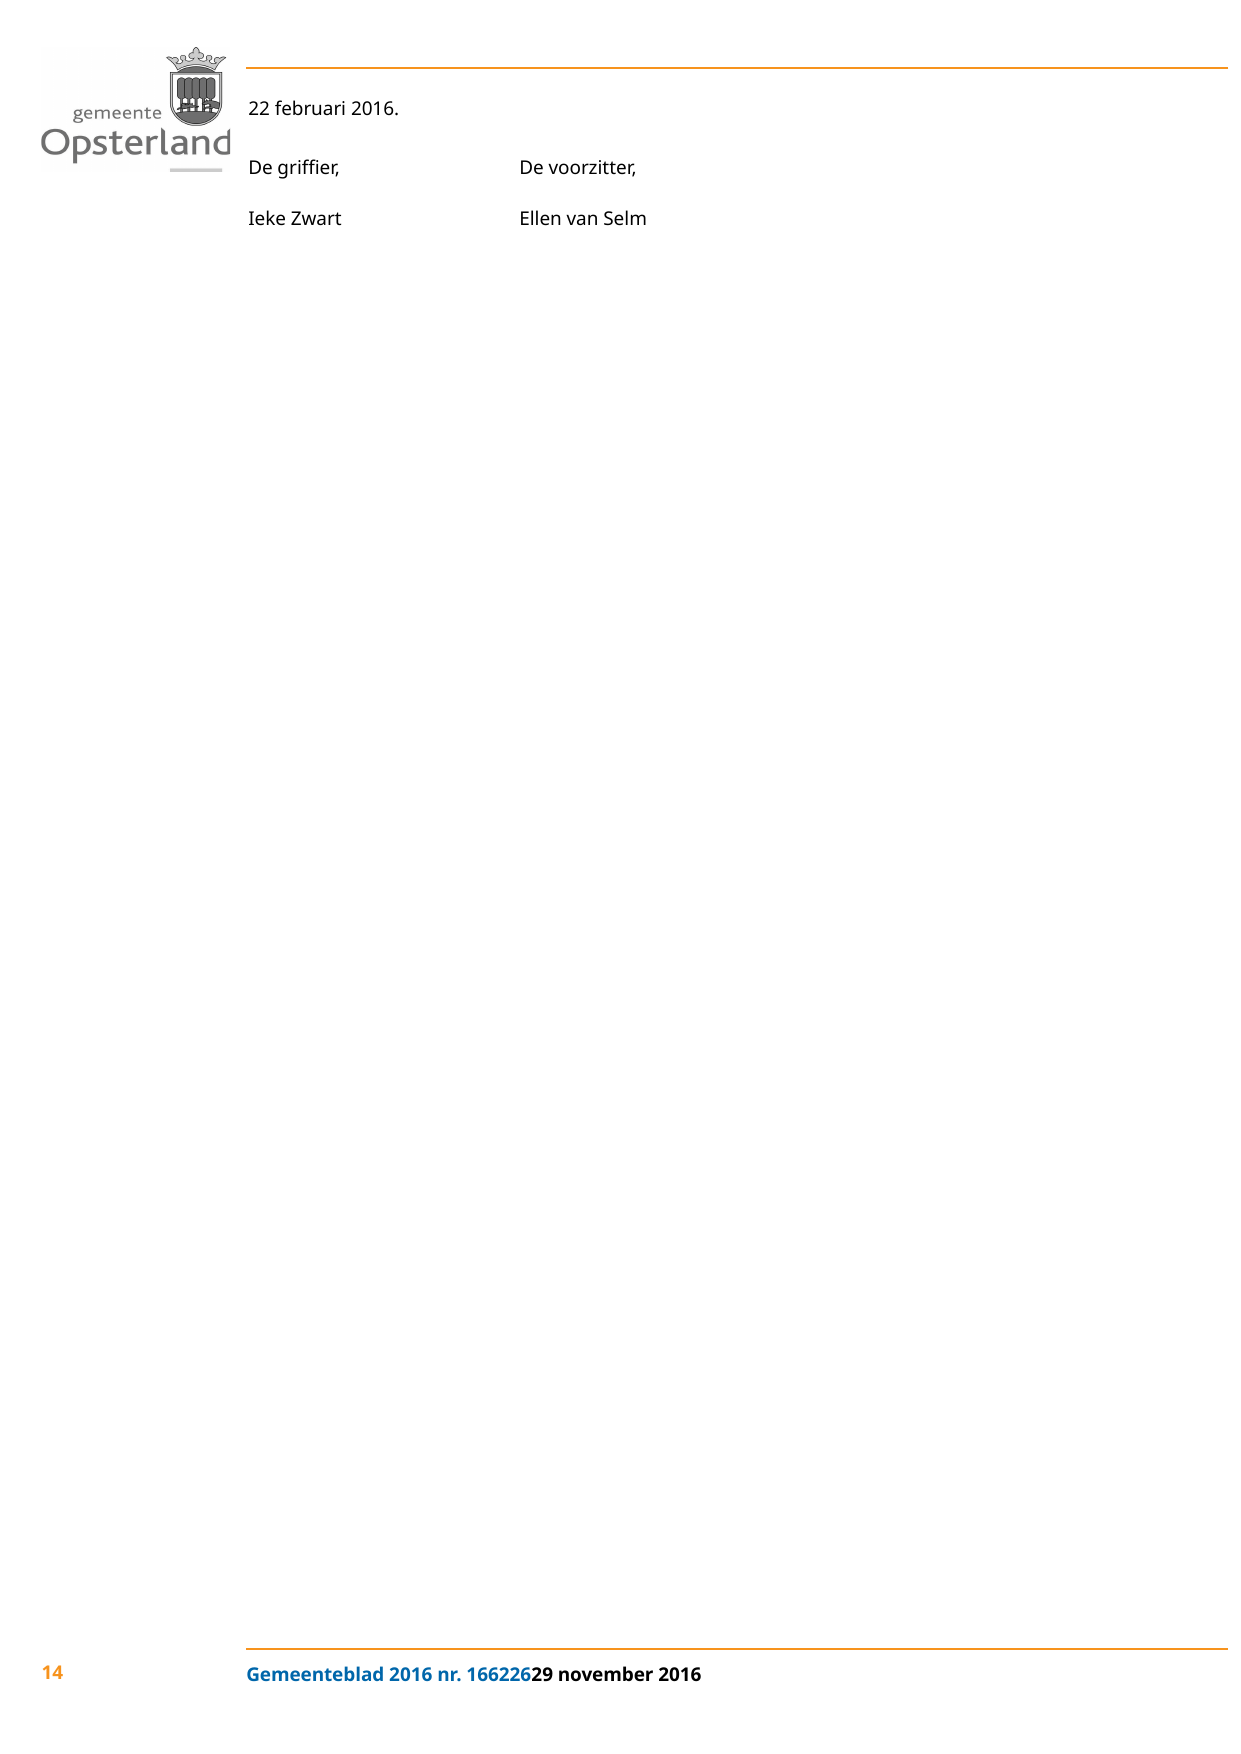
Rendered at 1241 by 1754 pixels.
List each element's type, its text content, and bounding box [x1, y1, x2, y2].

table_cell Ellen van Selm [519, 206, 1152, 231]
text 22 februari 2016. [248, 95, 1152, 121]
table_header De voorzitter, [519, 154, 1152, 180]
table_cell Ieke Zwart [248, 206, 519, 231]
picture [41, 47, 231, 172]
table_header De griffier, [248, 154, 519, 180]
table_cell [248, 180, 1152, 206]
